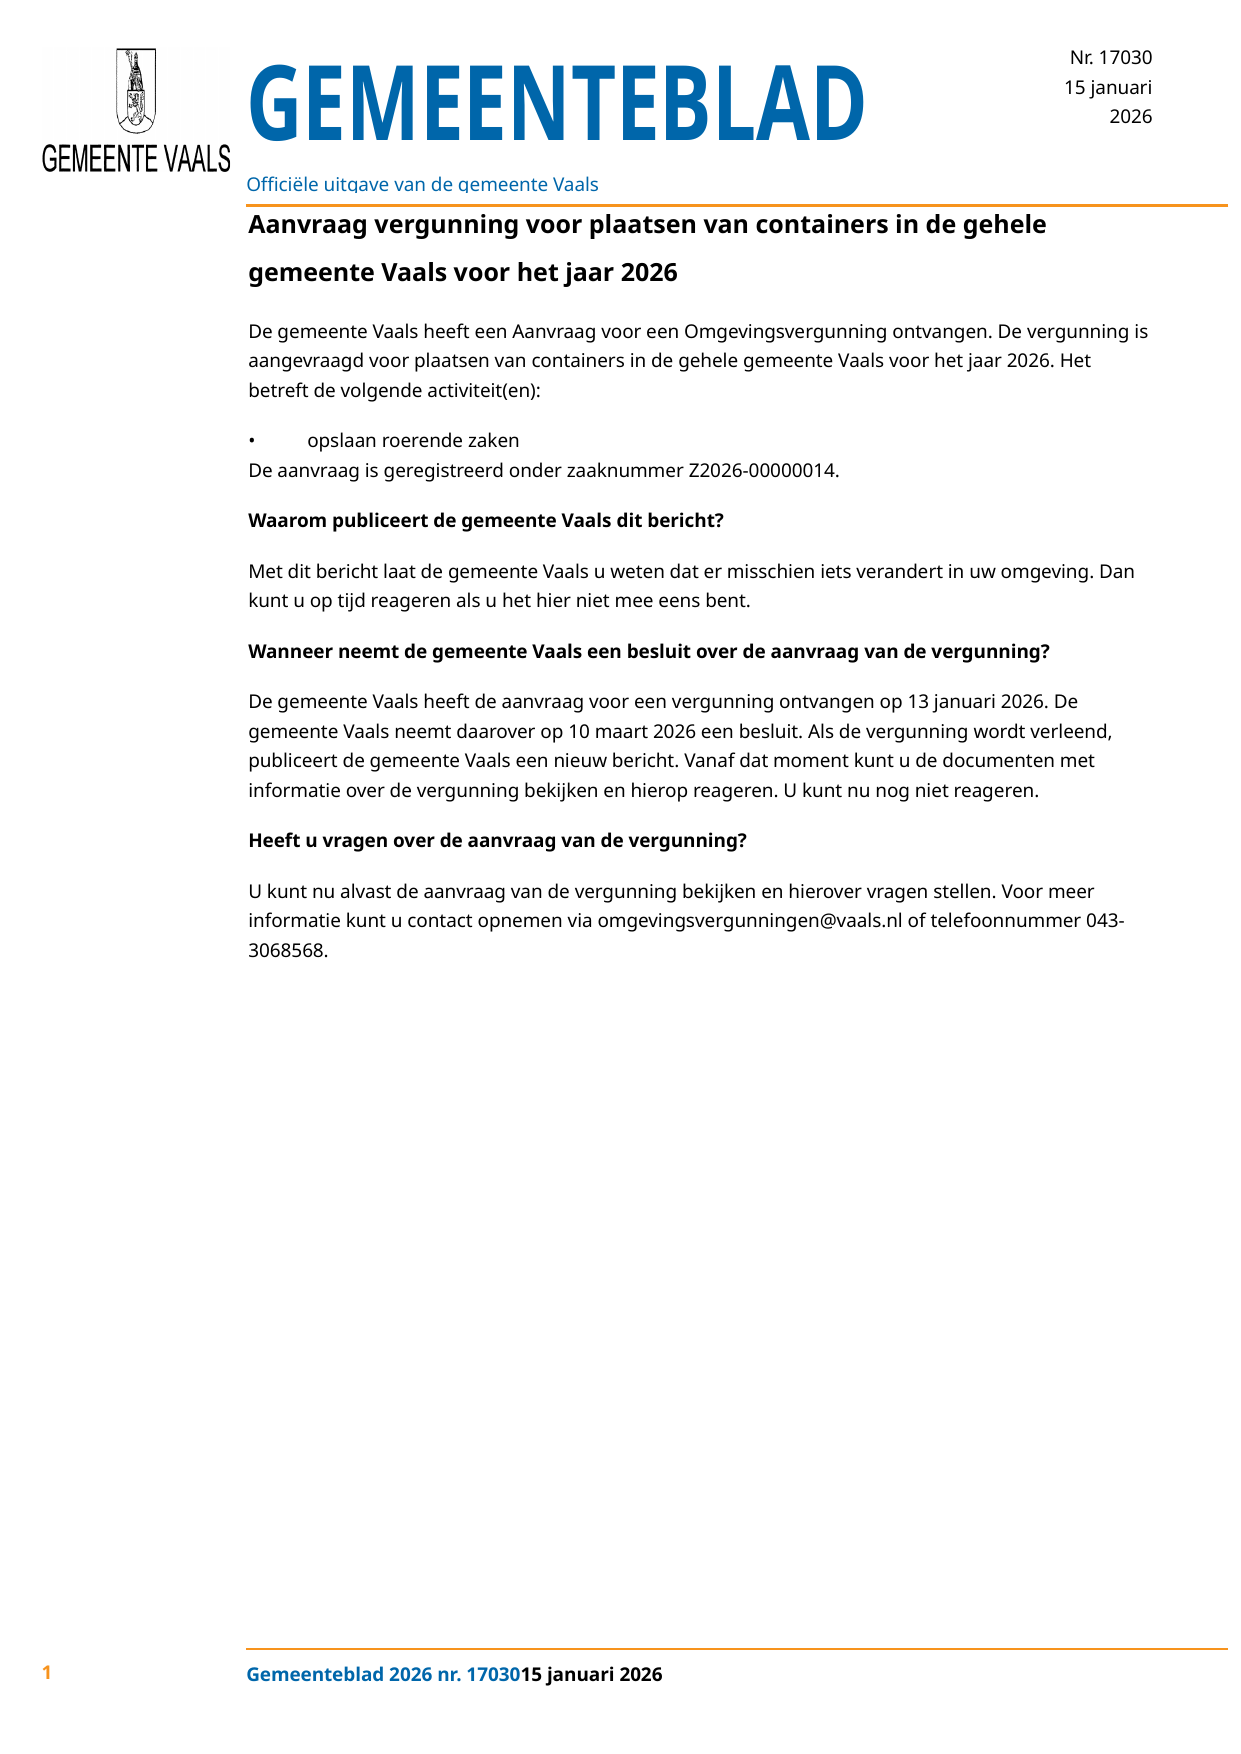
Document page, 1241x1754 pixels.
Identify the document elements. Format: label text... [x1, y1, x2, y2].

list opslaan roerende zaken [248, 427, 1152, 453]
text De aanvraag is geregistreerd onder zaaknummer Z2026-00000014. [248, 457, 1152, 483]
text Heeft u vragen over de aanvraag van de vergunning? [248, 827, 1152, 853]
text Met dit bericht laat de gemeente Vaals u weten dat er misschien iets verandert in uw omgeving. Dan kunt u op tijd reageren als u het hier niet mee eens bent. [248, 558, 1152, 613]
text Wanneer neemt de gemeente Vaals een besluit over de aanvraag van de vergunning? [248, 638, 1152, 664]
text Waarom publiceert de gemeente Vaals dit bericht? [248, 507, 1152, 533]
picture [41, 47, 231, 172]
text Aanvraag vergunning voor plaatsen van containers in de gehele gemeente Vaals voor het jaar 2026 [248, 207, 1152, 288]
text U kunt nu alvast de aanvraag van de vergunning bekijken en hierover vragen stellen. Voor meer informatie kunt u contact opnemen via omgevingsvergunningen@vaals.nl of telefoonnummer 043-3068568. [248, 878, 1152, 963]
text De gemeente Vaals heeft een Aanvraag voor een Omgevingsvergunning ontvangen. De vergunning is aangevraagd voor plaatsen van containers in de gehele gemeente Vaals voor het jaar 2026. Het betreft de volgende activiteit(en): [248, 318, 1152, 403]
text De gemeente Vaals heeft de aanvraag voor een vergunning ontvangen op 13 januari 2026. De gemeente Vaals neemt daarover op 10 maart 2026 een besluit. Als de vergunning wordt verleend, publiceert de gemeente Vaals een nieuw bericht. Vanaf dat moment kunt u de documenten met informatie over de vergunning bekijken en hierop reageren. U kunt nu nog niet reageren. [248, 688, 1152, 803]
